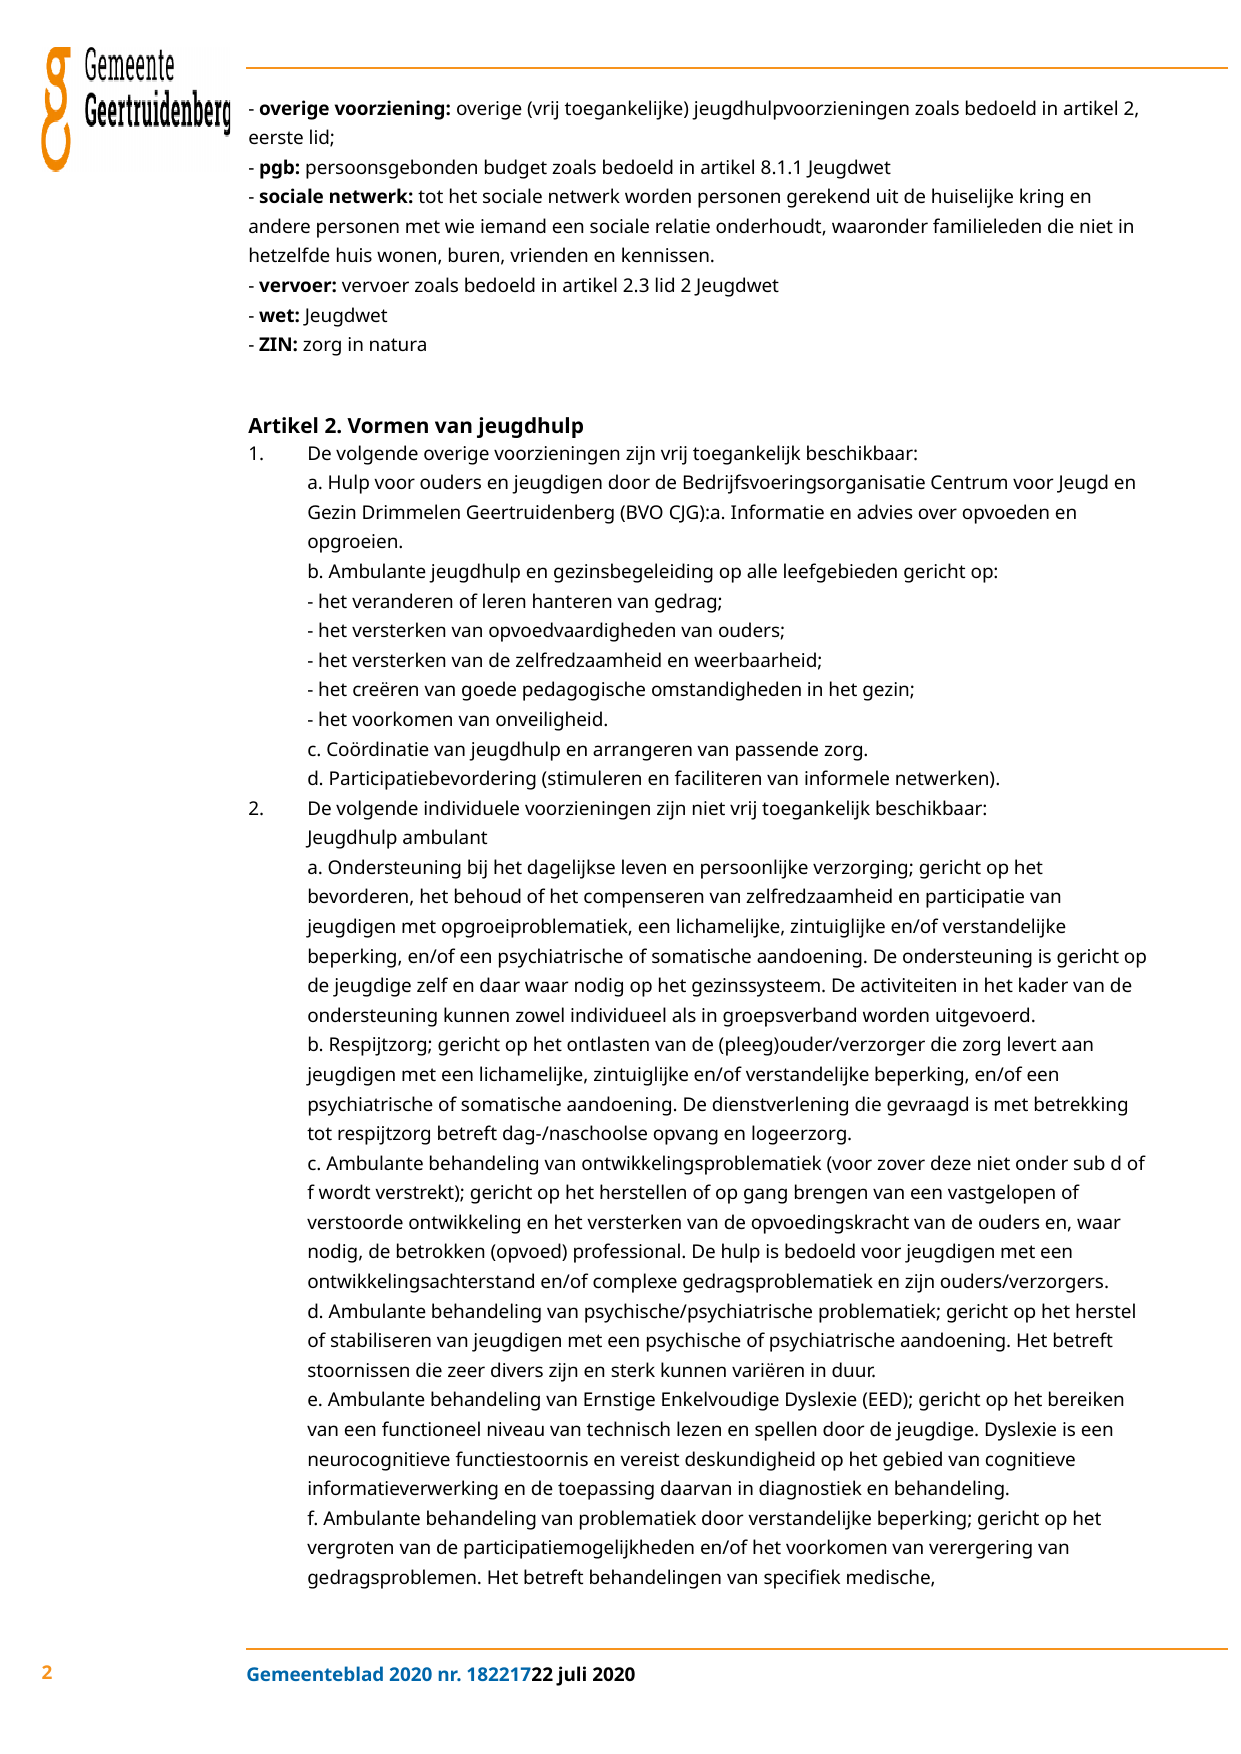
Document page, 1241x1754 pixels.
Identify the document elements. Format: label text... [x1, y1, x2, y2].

text - sociale netwerk: tot het sociale netwerk worden personen gerekend uit de huiselijke kring en andere personen met wie iemand een sociale relatie onderhoudt, waaronder familieleden die niet in hetzelfde huis wonen, buren, vrienden en kennissen. [248, 183, 1152, 268]
text - overige voorziening: overige (vrij toegankelijke) jeugdhulpvoorzieningen zoals bedoeld in artikel 2, eerste lid; [248, 95, 1152, 150]
text - wet: Jeugdwet [248, 302, 1152, 328]
list d. Participatiebevordering (stimuleren en faciliteren van informele netwerken). [248, 765, 1152, 791]
list - het creëren van goede pedagogische omstandigheden in het gezin; [248, 677, 1152, 702]
list - het versterken van opvoedvaardigheden van ouders; [248, 617, 1152, 643]
list De volgende individuele voorzieningen zijn niet vrij toegankelijk beschikbaar: [248, 795, 1152, 821]
list De volgende overige voorzieningen zijn vrij toegankelijk beschikbaar: [248, 440, 1152, 466]
picture [41, 47, 231, 172]
list b. Ambulante jeugdhulp en gezinsbegeleiding op alle leefgebieden gericht op: [248, 558, 1152, 584]
list e. Ambulante behandeling van Ernstige Enkelvoudige Dyslexie (EED); gericht op het bereiken van een functioneel niveau van technisch lezen en spellen door de jeugdige. Dyslexie is een neurocognitieve functiestoornis en vereist deskundigheid op het gebied van cognitieve informatieverwerking en de toepassing daarvan in diagnostiek en behandeling. [248, 1387, 1152, 1501]
text Artikel 2. Vormen van jeugdhulp [248, 411, 1152, 440]
list a. Hulp voor ouders en jeugdigen door de Bedrijfsvoeringsorganisatie Centrum voor Jeugd en Gezin Drimmelen Geertruidenberg (BVO CJG):a. Informatie en advies over opvoeden en opgroeien. [248, 469, 1152, 554]
list f. Ambulante behandeling van problematiek door verstandelijke beperking; gericht op het vergroten van de participatiemogelijkheden en/of het voorkomen van verergering van gedragsproblemen. Het betreft behandelingen van specifiek medische, [248, 1505, 1152, 1590]
list - het voorkomen van onveiligheid. [248, 706, 1152, 732]
list d. Ambulante behandeling van psychische/psychiatrische problematiek; gericht op het herstel of stabiliseren van jeugdigen met een psychische of psychiatrische aandoening. Het betreft stoornissen die zeer divers zijn en sterk kunnen variëren in duur. [248, 1298, 1152, 1383]
text - ZIN: zorg in natura [248, 331, 1152, 357]
list a. Ondersteuning bij het dagelijkse leven en persoonlijke verzorging; gericht op het bevorderen, het behoud of het compenseren van zelfredzaamheid en participatie van jeugdigen met opgroeiproblematiek, een lichamelijke, zintuiglijke en/of verstandelijke beperking, en/of een psychiatrische of somatische aandoening. De ondersteuning is gericht op de jeugdige zelf en daar waar nodig op het gezinssysteem. De activiteiten in het kader van de ondersteuning kunnen zowel individueel als in groepsverband worden uitgevoerd. [248, 854, 1152, 1028]
list - het veranderen of leren hanteren van gedrag; [248, 588, 1152, 613]
list - het versterken van de zelfredzaamheid en weerbaarheid; [248, 647, 1152, 673]
list b. Respijtzorg; gericht op het ontlasten van de (pleeg)ouder/verzorger die zorg levert aan jeugdigen met een lichamelijke, zintuiglijke en/of verstandelijke beperking, en/of een psychiatrische of somatische aandoening. De dienstverlening die gevraagd is met betrekking tot respijtzorg betreft dag-/naschoolse opvang en logeerzorg. [248, 1032, 1152, 1146]
text - pgb: persoonsgebonden budget zoals bedoeld in artikel 8.1.1 Jeugdwet [248, 154, 1152, 180]
list Jeugdhulp ambulant [248, 824, 1152, 850]
list c. Ambulante behandeling van ontwikkelingsproblematiek (voor zover deze niet onder sub d of f wordt verstrekt); gericht op het herstellen of op gang brengen van een vastgelopen of verstoorde ontwikkeling en het versterken van de opvoedingskracht van de ouders en, waar nodig, de betrokken (opvoed) professional. De hulp is bedoeld voor jeugdigen met een ontwikkelingsachterstand en/of complexe gedragsproblematiek en zijn ouders/verzorgers. [248, 1150, 1152, 1294]
text - vervoer: vervoer zoals bedoeld in artikel 2.3 lid 2 Jeugdwet [248, 272, 1152, 298]
list c. Coördinatie van jeugdhulp en arrangeren van passende zorg. [248, 736, 1152, 761]
